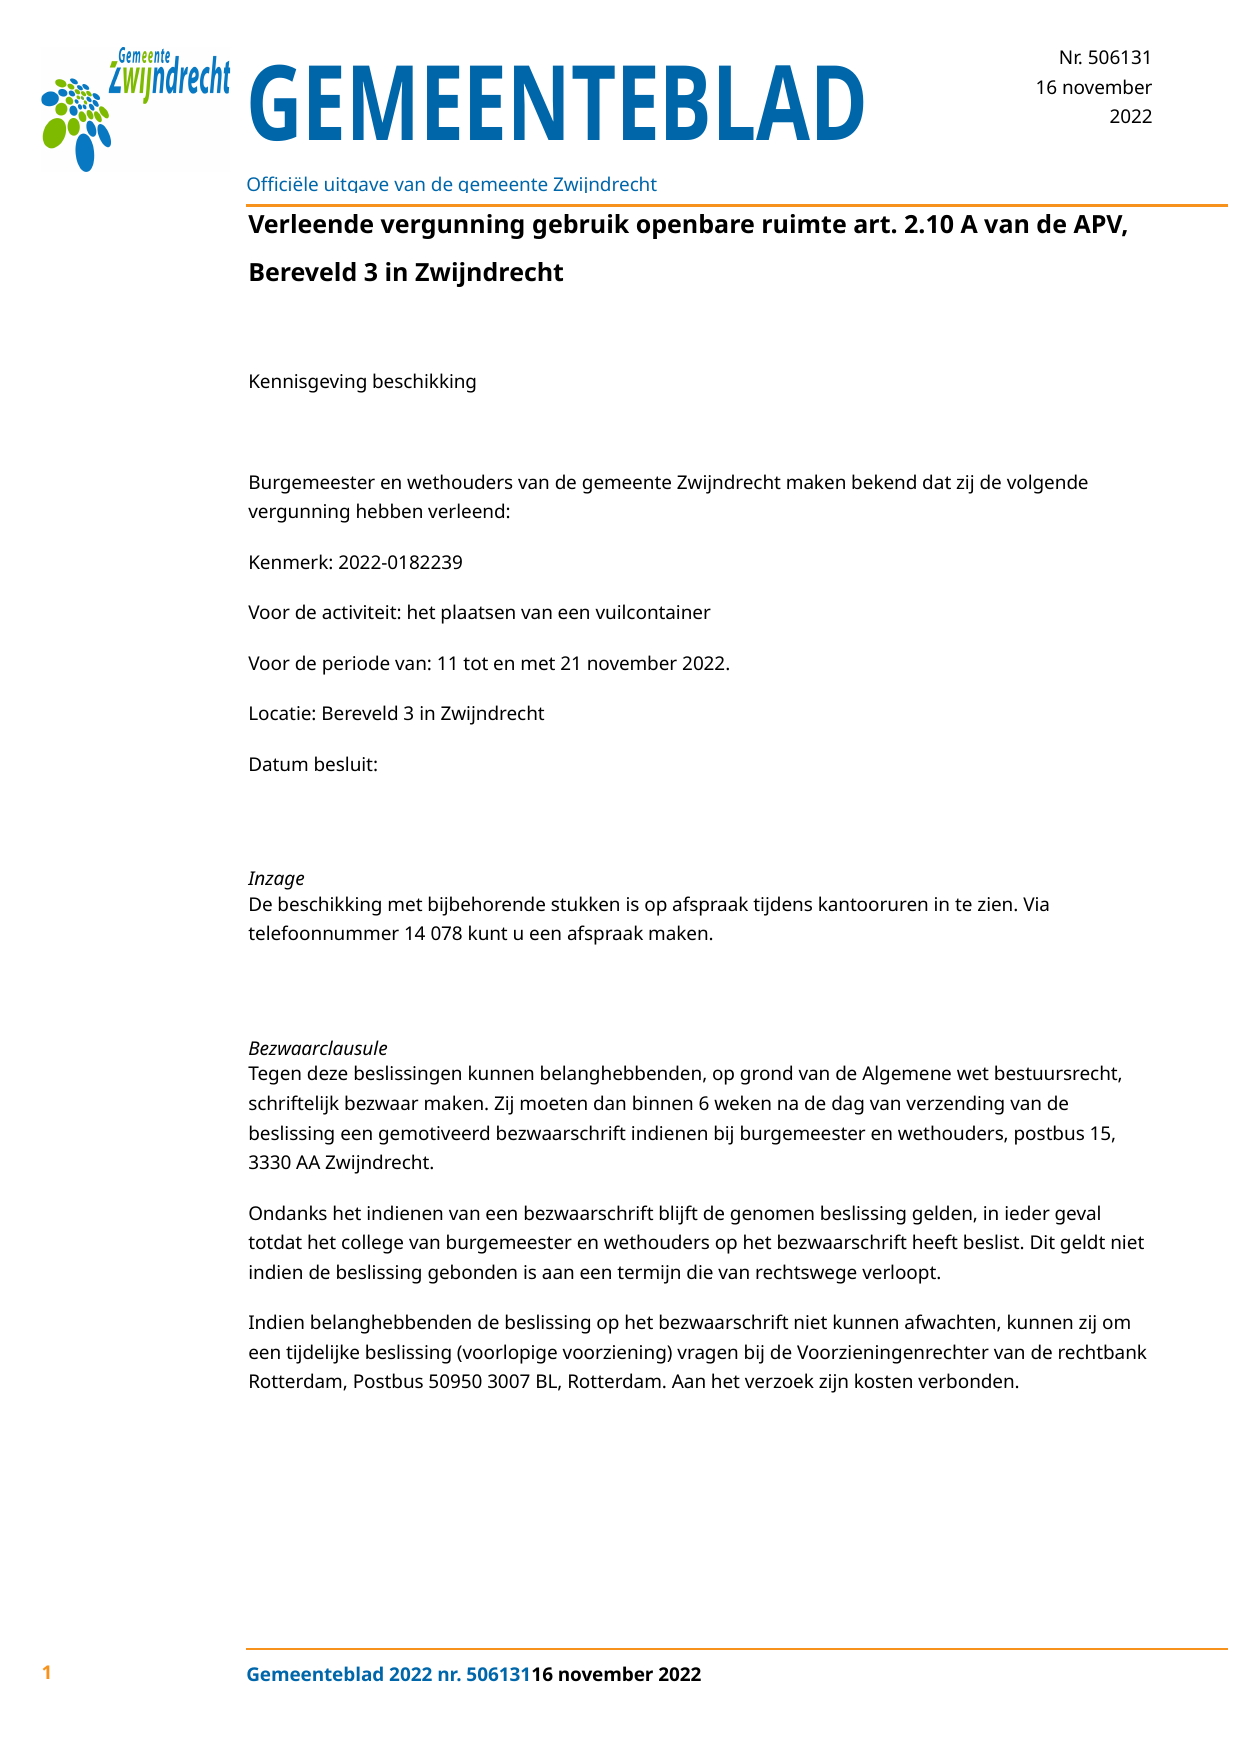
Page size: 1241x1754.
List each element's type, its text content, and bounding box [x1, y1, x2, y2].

text Bezwaarclausule [248, 1035, 1152, 1061]
text De beschikking met bijbehorende stukken is op afspraak tijdens kantooruren in te zien. Via telefoonnummer 14 078 kunt u een afspraak maken. [248, 891, 1152, 946]
text Inzage [248, 865, 1152, 891]
text Ondanks het indienen van een bezwaarschrift blijft de genomen beslissing gelden, in ieder geval totdat het college van burgemeester en wethouders op het bezwaarschrift heeft beslist. Dit geldt niet indien de beslissing gebonden is aan een termijn die van rechtswege verloopt. [248, 1200, 1152, 1285]
text Datum besluit: [248, 751, 1152, 777]
text Voor de periode van: 11 tot en met 21 november 2022. [248, 650, 1152, 676]
text Burgemeester en wethouders van de gemeente Zwijndrecht maken bekend dat zij de volgende vergunning hebben verleend: [248, 469, 1152, 524]
text Locatie: Bereveld 3 in Zwijndrecht [248, 700, 1152, 726]
text Kenmerk: 2022-0182239 [248, 549, 1152, 575]
text Kennisgeving beschikking [248, 368, 1152, 394]
text Tegen deze beslissingen kunnen belanghebbenden, op grond van de Algemene wet bestuursrecht, schriftelijk bezwaar maken. Zij moeten dan binnen 6 weken na de dag van verzending van de beslissing een gemotiveerd bezwaarschrift indienen bij burgemeester en wethouders, postbus 15, 3330 AA Zwijndrecht. [248, 1061, 1152, 1175]
text Voor de activiteit: het plaatsen van een vuilcontainer [248, 599, 1152, 625]
picture [41, 47, 231, 172]
text Indien belanghebbenden de beslissing op het bezwaarschrift niet kunnen afwachten, kunnen zij om een tijdelijke beslissing (voorlopige voorziening) vragen bij de Voorzieningenrechter van de rechtbank Rotterdam, Postbus 50950 3007 BL, Rotterdam. Aan het verzoek zijn kosten verbonden. [248, 1309, 1152, 1394]
text Verleende vergunning gebruik openbare ruimte art. 2.10 A van de APV, Bereveld 3 in Zwijndrecht [248, 207, 1152, 288]
